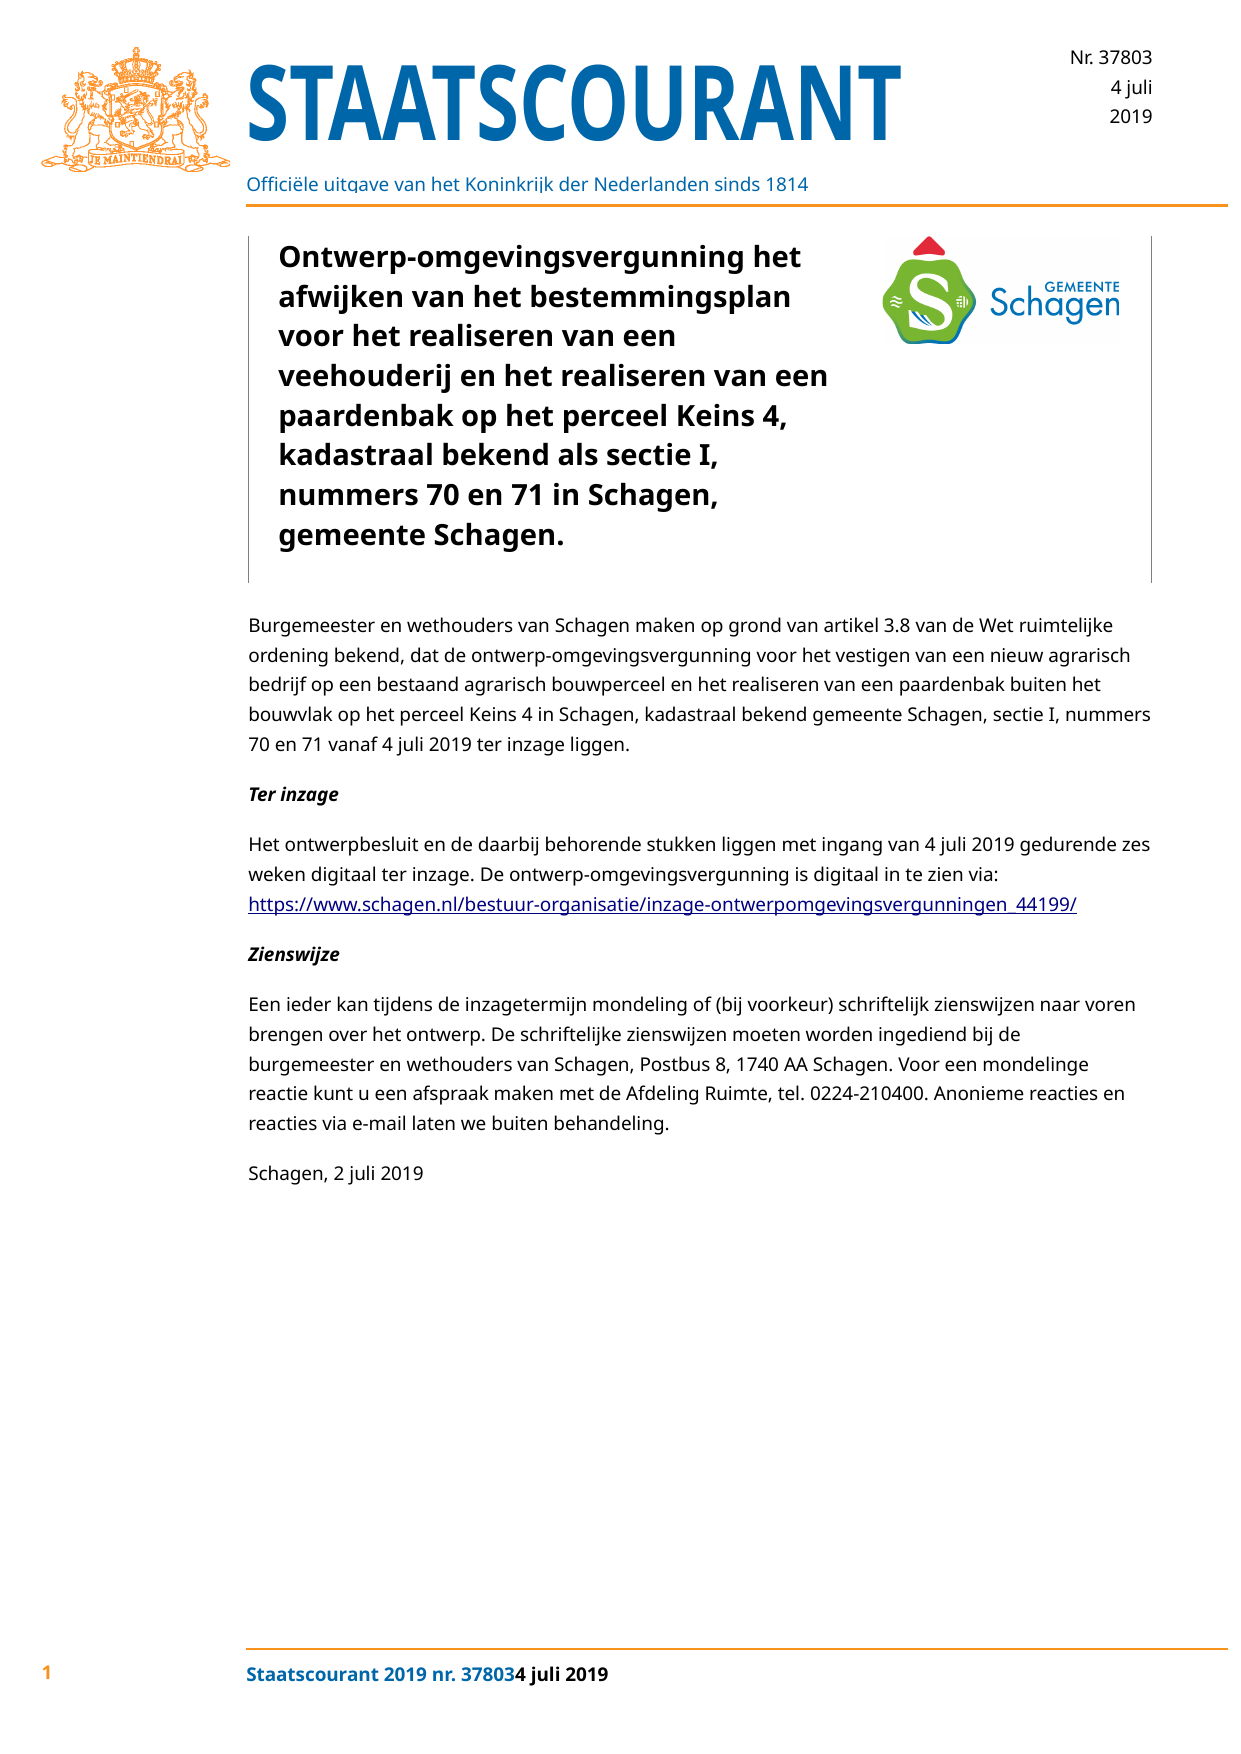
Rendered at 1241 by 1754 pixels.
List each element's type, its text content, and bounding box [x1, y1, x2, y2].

text Schagen, 2 juli 2019 [248, 1160, 1152, 1186]
text Ter inzage [248, 781, 1152, 807]
picture [882, 236, 1119, 344]
text Een ieder kan tijdens de inzagetermijn mondeling of (bij voorkeur) schriftelijk zienswijzen naar voren brengen over het ontwerp. De schriftelijke zienswijzen moeten worden ingediend bij de burgemeester en wethouders van Schagen, Postbus 8, 1740 AA Schagen. Voor een mondelinge reactie kunt u een afspraak maken met de Afdeling Ruimte, tel. 0224-210400. Anonieme reacties en reacties via e-mail laten we buiten behandeling. [248, 992, 1152, 1136]
picture [41, 47, 231, 172]
text Het ontwerpbesluit en de daarbij behorende stukken liggen met ingang van 4 juli 2019 gedurende zes weken digitaal ter inzage. De ontwerp-omgevingsvergunning is digitaal in te zien via: https://www.schagen.nl/bestuur-organisatie/inzage-ontwerpomgevingsvergunningen_44199/ [248, 832, 1152, 916]
table_header Ontwerp-omgevingsvergunning het afwijken van het bestemmingsplan voor het realiseren van een veehouderij en het realiseren van een paardenbak op het perceel Keins 4, kadastraal bekend als sectie I, nummers 70 en 71 in Schagen, gemeente Schagen. [249, 236, 850, 583]
text Zienswijze [248, 941, 1152, 967]
table_header [850, 236, 1151, 583]
text Burgemeester en wethouders van Schagen maken op grond van artikel 3.8 van de Wet ruimtelijke ordening bekend, dat de ontwerp-omgevingsvergunning voor het vestigen van een nieuw agrarisch bedrijf op een bestaand agrarisch bouwperceel en het realiseren van een paardenbak buiten het bouwvlak op het perceel Keins 4 in Schagen, kadastraal bekend gemeente Schagen, sectie I, nummers 70 en 71 vanaf 4 juli 2019 ter inzage liggen. [248, 612, 1152, 756]
